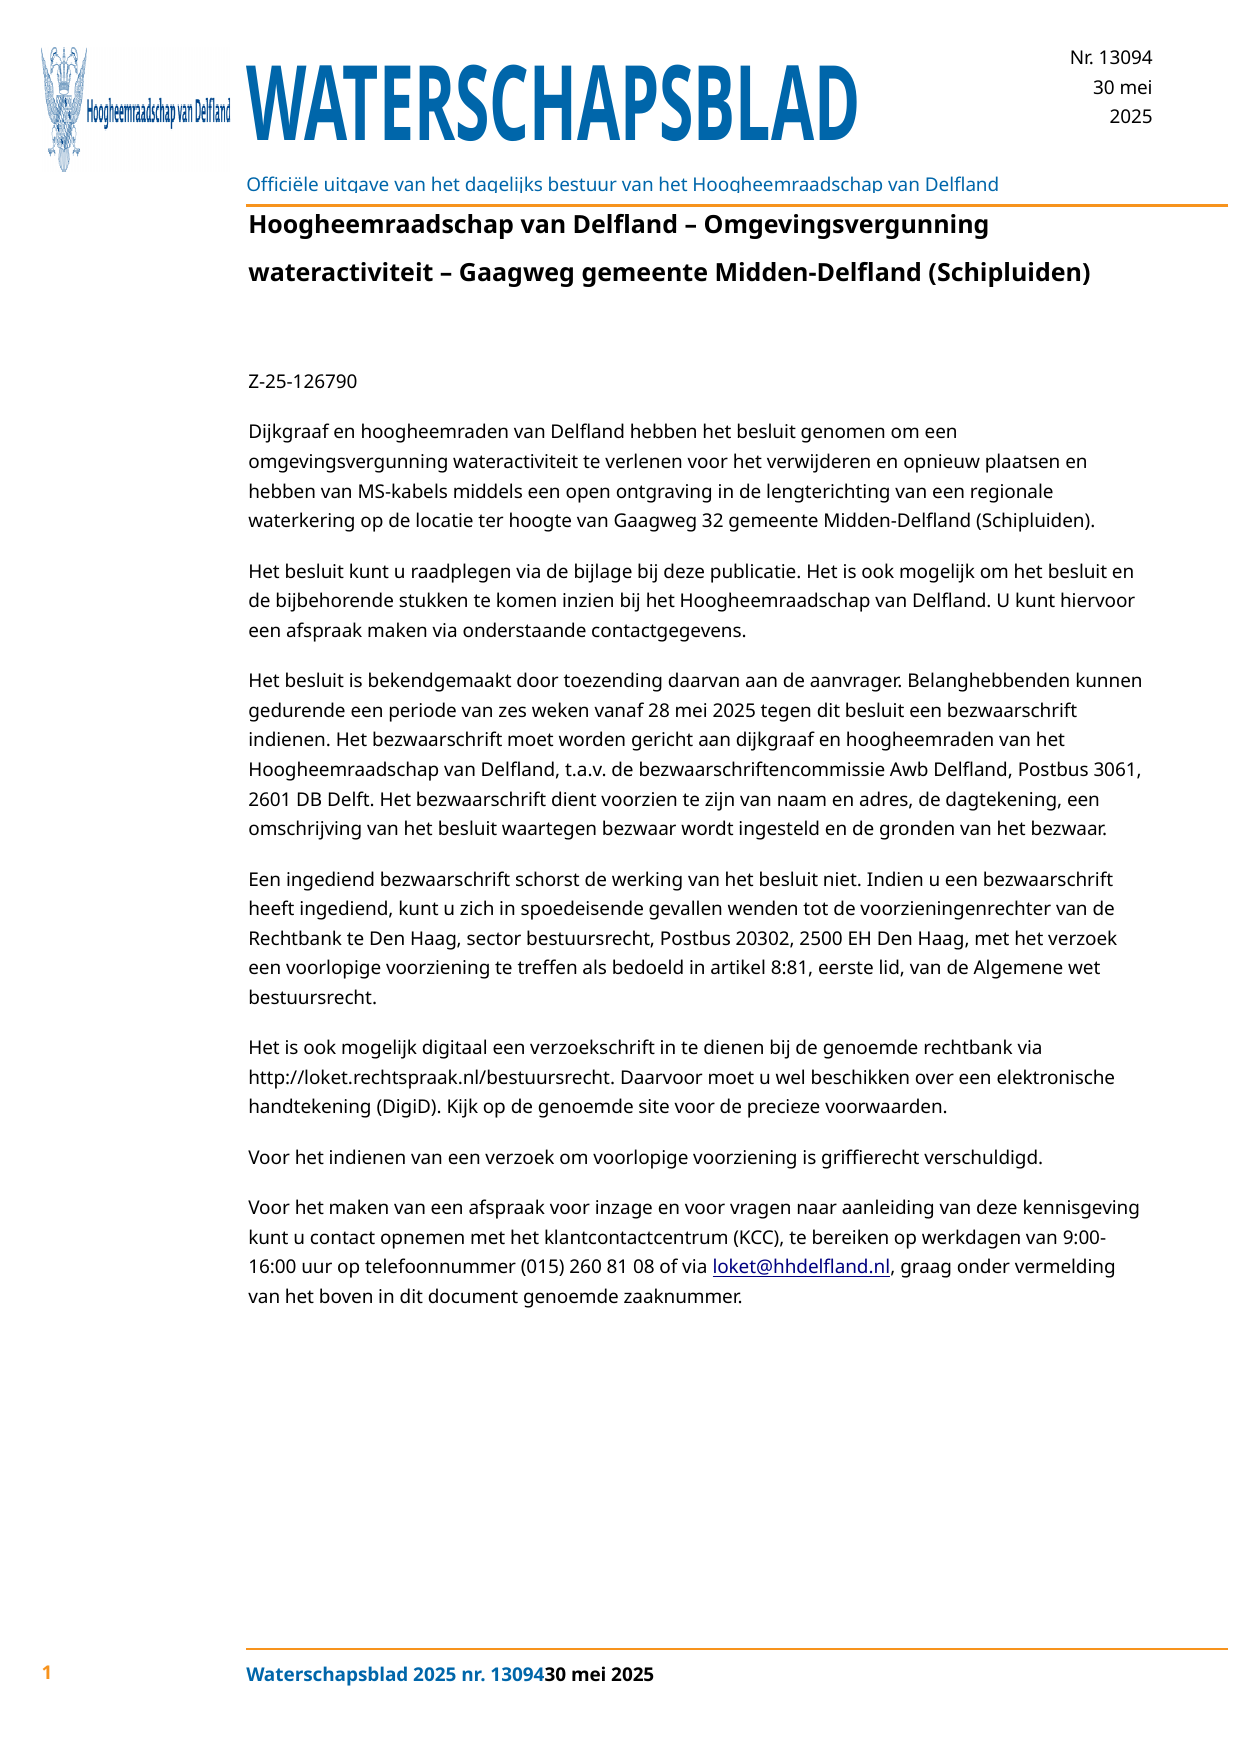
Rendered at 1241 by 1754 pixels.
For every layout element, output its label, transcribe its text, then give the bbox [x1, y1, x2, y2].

text Voor het maken van een afspraak voor inzage en voor vragen naar aanleiding van deze kennisgeving kunt u contact opnemen met het klantcontactcentrum (KCC), te bereiken op werkdagen van 9:00-16:00 uur op telefoonnummer (015) 260 81 08 of via loket@hhdelfland.nl, graag onder vermelding van het boven in dit document genoemde zaaknummer. [248, 1194, 1152, 1309]
text Het besluit kunt u raadplegen via de bijlage bij deze publicatie. Het is ook mogelijk om het besluit en de bijbehorende stukken te komen inzien bij het Hoogheemraadschap van Delfland. U kunt hiervoor een afspraak maken via onderstaande contactgegevens. [248, 558, 1152, 643]
text Een ingediend bezwaarschrift schorst de werking van het besluit niet. Indien u een bezwaarschrift heeft ingediend, kunt u zich in spoedeisende gevallen wenden tot de voorzieningenrechter van de Rechtbank te Den Haag, sector bestuursrecht, Postbus 20302, 2500 EH Den Haag, met het verzoek een voorlopige voorziening te treffen als bedoeld in artikel 8:81, eerste lid, van de Algemene wet bestuursrecht. [248, 866, 1152, 1010]
picture [41, 47, 231, 172]
text Het is ook mogelijk digitaal een verzoekschrift in te dienen bij de genoemde rechtbank via http://loket.rechtspraak.nl/bestuursrecht. Daarvoor moet u wel beschikken over een elektronische handtekening (DigiD). Kijk op de genoemde site voor de precieze voorwaarden. [248, 1034, 1152, 1119]
text Z-25-126790 [248, 368, 1152, 394]
text Het besluit is bekendgemaakt door toezending daarvan aan de aanvrager. Belanghebbenden kunnen gedurende een periode van zes weken vanaf 28 mei 2025 tegen dit besluit een bezwaarschrift indienen. Het bezwaarschrift moet worden gericht aan dijkgraaf en hoogheemraden van het Hoogheemraadschap van Delfland, t.a.v. de bezwaarschriftencommissie Awb Delfland, Postbus 3061, 2601 DB Delft. Het bezwaarschrift dient voorzien te zijn van naam en adres, de dagtekening, een omschrijving van het besluit waartegen bezwaar wordt ingesteld en de gronden van het bezwaar. [248, 667, 1152, 841]
text Voor het indienen van een verzoek om voorlopige voorziening is griffierecht verschuldigd. [248, 1144, 1152, 1170]
text Dijkgraaf en hoogheemraden van Delfland hebben het besluit genomen om een omgevingsvergunning wateractiviteit te verlenen voor het verwijderen en opnieuw plaatsen en hebben van MS-kabels middels een open ontgraving in de lengterichting van een regionale waterkering op de locatie ter hoogte van Gaagweg 32 gemeente Midden-Delfland (Schipluiden). [248, 419, 1152, 533]
text Hoogheemraadschap van Delfland – Omgevingsvergunning wateractiviteit – Gaagweg gemeente Midden-Delfland (Schipluiden) [248, 207, 1152, 288]
